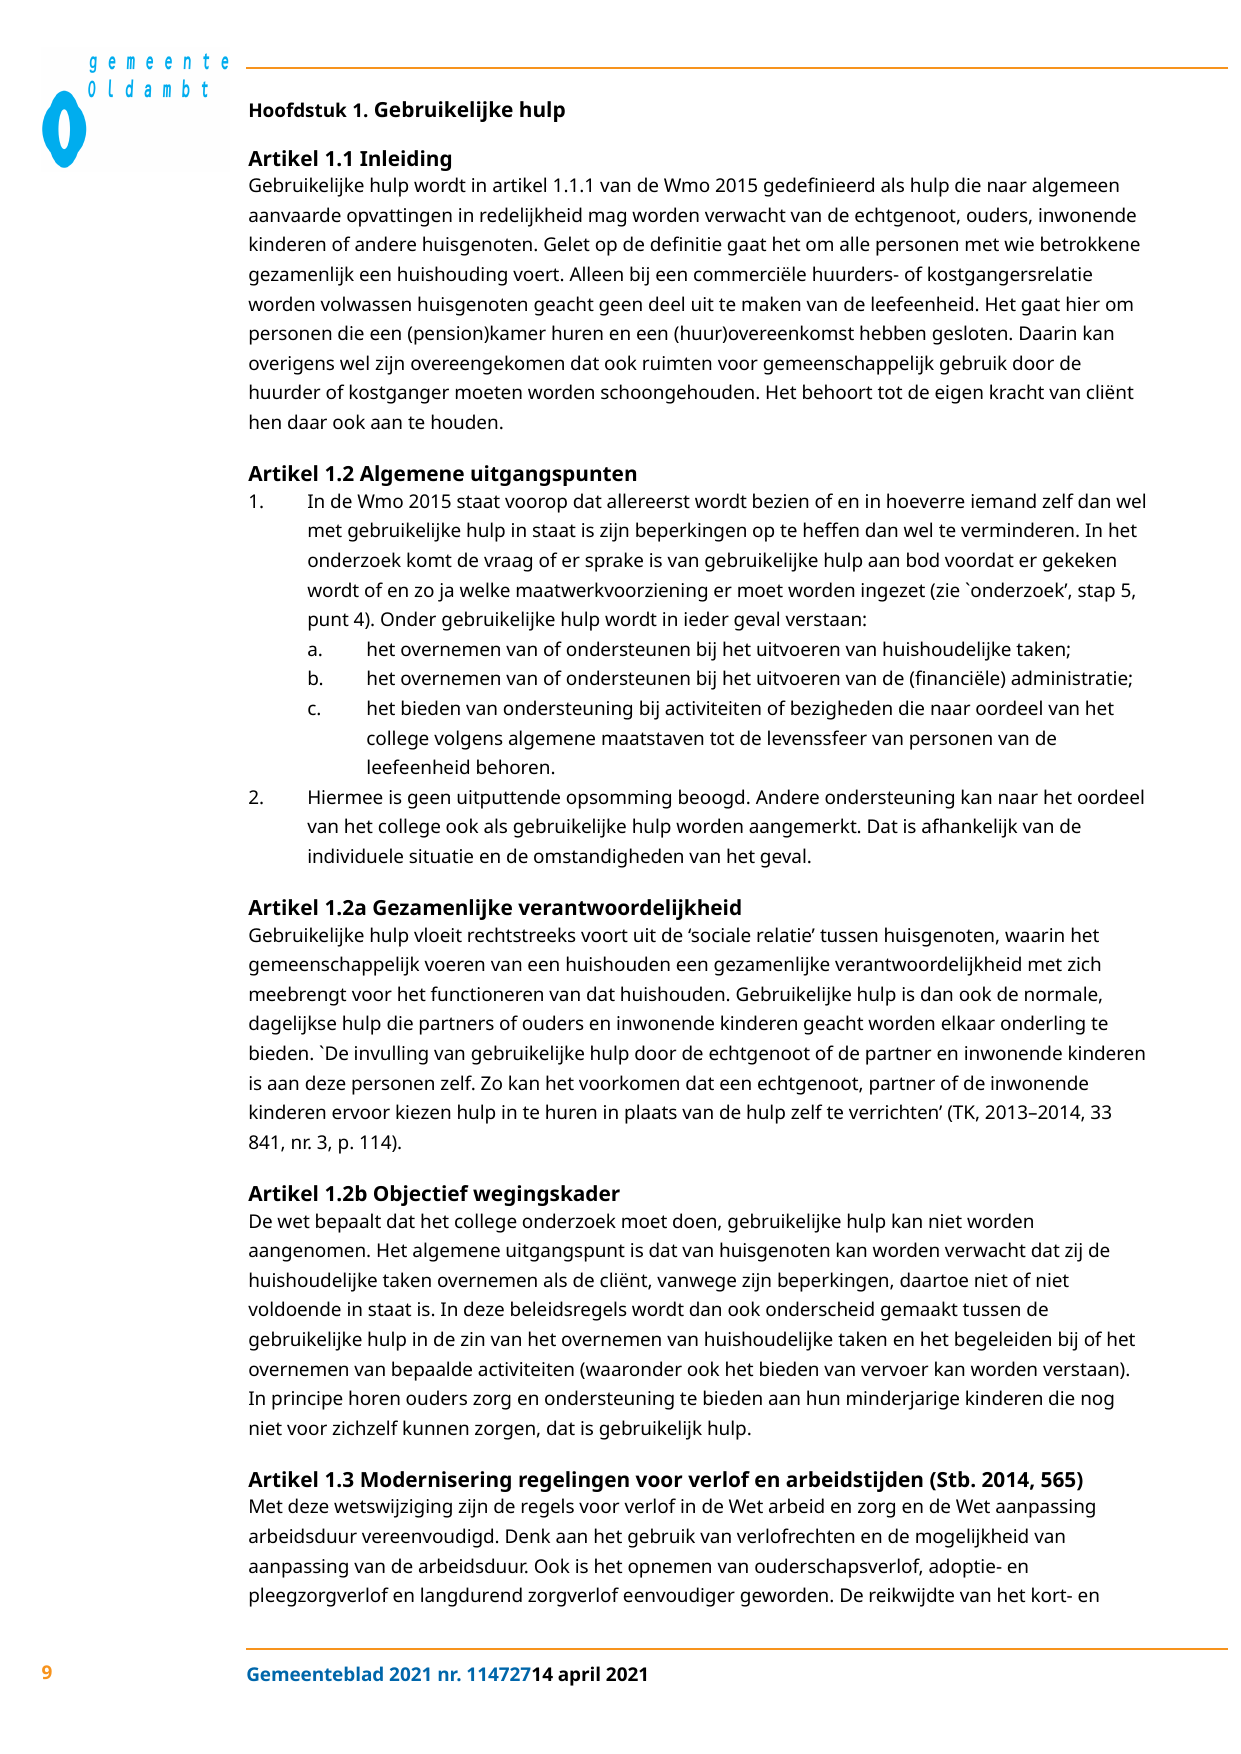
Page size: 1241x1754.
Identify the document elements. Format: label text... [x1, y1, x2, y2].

text De wet bepaalt dat het college onderzoek moet doen, gebruikelijke hulp kan niet worden aangenomen. Het algemene uitgangspunt is dat van huisgenoten kan worden verwacht dat zij de huishoudelijke taken overnemen als de cliënt, vanwege zijn beperkingen, daartoe niet of niet voldoende in staat is. In deze beleidsregels wordt dan ook onderscheid gemaakt tussen de gebruikelijke hulp in de zin van het overnemen van huishoudelijke taken en het begeleiden bij of het overnemen van bepaalde activiteiten (waaronder ook het bieden van vervoer kan worden verstaan). In principe horen ouders zorg en ondersteuning te bieden aan hun minderjarige kinderen die nog niet voor zichzelf kunnen zorgen, dat is gebruikelijk hulp. [248, 1208, 1152, 1441]
text Artikel 1.2a Gezamenlijke verantwoordelijkheid [248, 893, 1152, 922]
list het overnemen van of ondersteunen bij het uitvoeren van de (financiële) administratie; [307, 666, 1152, 691]
text Artikel 1.2 Algemene uitgangspunten [248, 459, 1152, 488]
text Artikel 1.2b Objectief wegingskader [248, 1179, 1152, 1208]
picture [41, 47, 231, 172]
text Met deze wetswijziging zijn de regels voor verlof in de Wet arbeid en zorg en de Wet aanpassing arbeidsduur vereenvoudigd. Denk aan het gebruik van verlofrechten en de mogelijkheid van aanpassing van de arbeidsduur. Ook is het opnemen van ouderschapsverlof, adoptie- en pleegzorgverlof en langdurend zorgverlof eenvoudiger geworden. De reikwijdte van het kort- en [248, 1494, 1152, 1608]
text Gebruikelijke hulp vloeit rechtstreeks voort uit de ‘sociale relatie’ tussen huisgenoten, waarin het gemeenschappelijk voeren van een huishouden een gezamenlijke verantwoordelijkheid met zich meebrengt voor het functioneren van dat huishouden. Gebruikelijke hulp is dan ook de normale, dagelijkse hulp die partners of ouders en inwonende kinderen geacht worden elkaar onderling te bieden. `De invulling van gebruikelijke hulp door de echtgenoot of de partner en inwonende kinderen is aan deze personen zelf. Zo kan het voorkomen dat een echtgenoot, partner of de inwonende kinderen ervoor kiezen hulp in te huren in plaats van de hulp zelf te verrichten’ (TK, 2013–2014, 33 841, nr. 3, p. 114). [248, 922, 1152, 1155]
list Hiermee is geen uitputtende opsomming beoogd. Andere ondersteuning kan naar het oordeel van het college ook als gebruikelijke hulp worden aangemerkt. Dat is afhankelijk van de individuele situatie en de omstandigheden van het geval. [248, 784, 1152, 869]
list In de Wmo 2015 staat voorop dat allereerst wordt bezien of en in hoeverre iemand zelf dan wel met gebruikelijke hulp in staat is zijn beperkingen op te heffen dan wel te verminderen. In het onderzoek komt de vraag of er sprake is van gebruikelijke hulp aan bod voordat er gekeken wordt of en zo ja welke maatwerkvoorziening er moet worden ingezet (zie `onderzoek’, stap 5, punt 4). Onder gebruikelijke hulp wordt in ieder geval verstaan: [248, 488, 1152, 632]
text Artikel 1.1 Inleiding [248, 144, 1152, 172]
text Gebruikelijke hulp wordt in artikel 1.1.1 van de Wmo 2015 gedefinieerd als hulp die naar algemeen aanvaarde opvattingen in redelijkheid mag worden verwacht van de echtgenoot, ouders, inwonende kinderen of andere huisgenoten. Gelet op de definitie gaat het om alle personen met wie betrokkene gezamenlijk een huishouding voert. Alleen bij een commerciële huurders- of kostgangersrelatie worden volwassen huisgenoten geacht geen deel uit te maken van de leefeenheid. Het gaat hier om personen die een (pension)kamer huren en een (huur)overeenkomst hebben gesloten. Daarin kan overigens wel zijn overeengekomen dat ook ruimten voor gemeenschappelijk gebruik door de huurder of kostganger moeten worden schoongehouden. Het behoort tot de eigen kracht van cliënt hen daar ook aan te houden. [248, 172, 1152, 435]
list het overnemen van of ondersteunen bij het uitvoeren van huishoudelijke taken; [307, 636, 1152, 662]
text Hoofdstuk 1. Gebruikelijke hulp [248, 95, 1152, 123]
text Artikel 1.3 Modernisering regelingen voor verlof en arbeidstijden (Stb. 2014, 565) [248, 1465, 1152, 1494]
list het bieden van ondersteuning bij activiteiten of bezigheden die naar oordeel van het college volgens algemene maatstaven tot de levenssfeer van personen van de leefeenheid behoren. [307, 695, 1152, 780]
